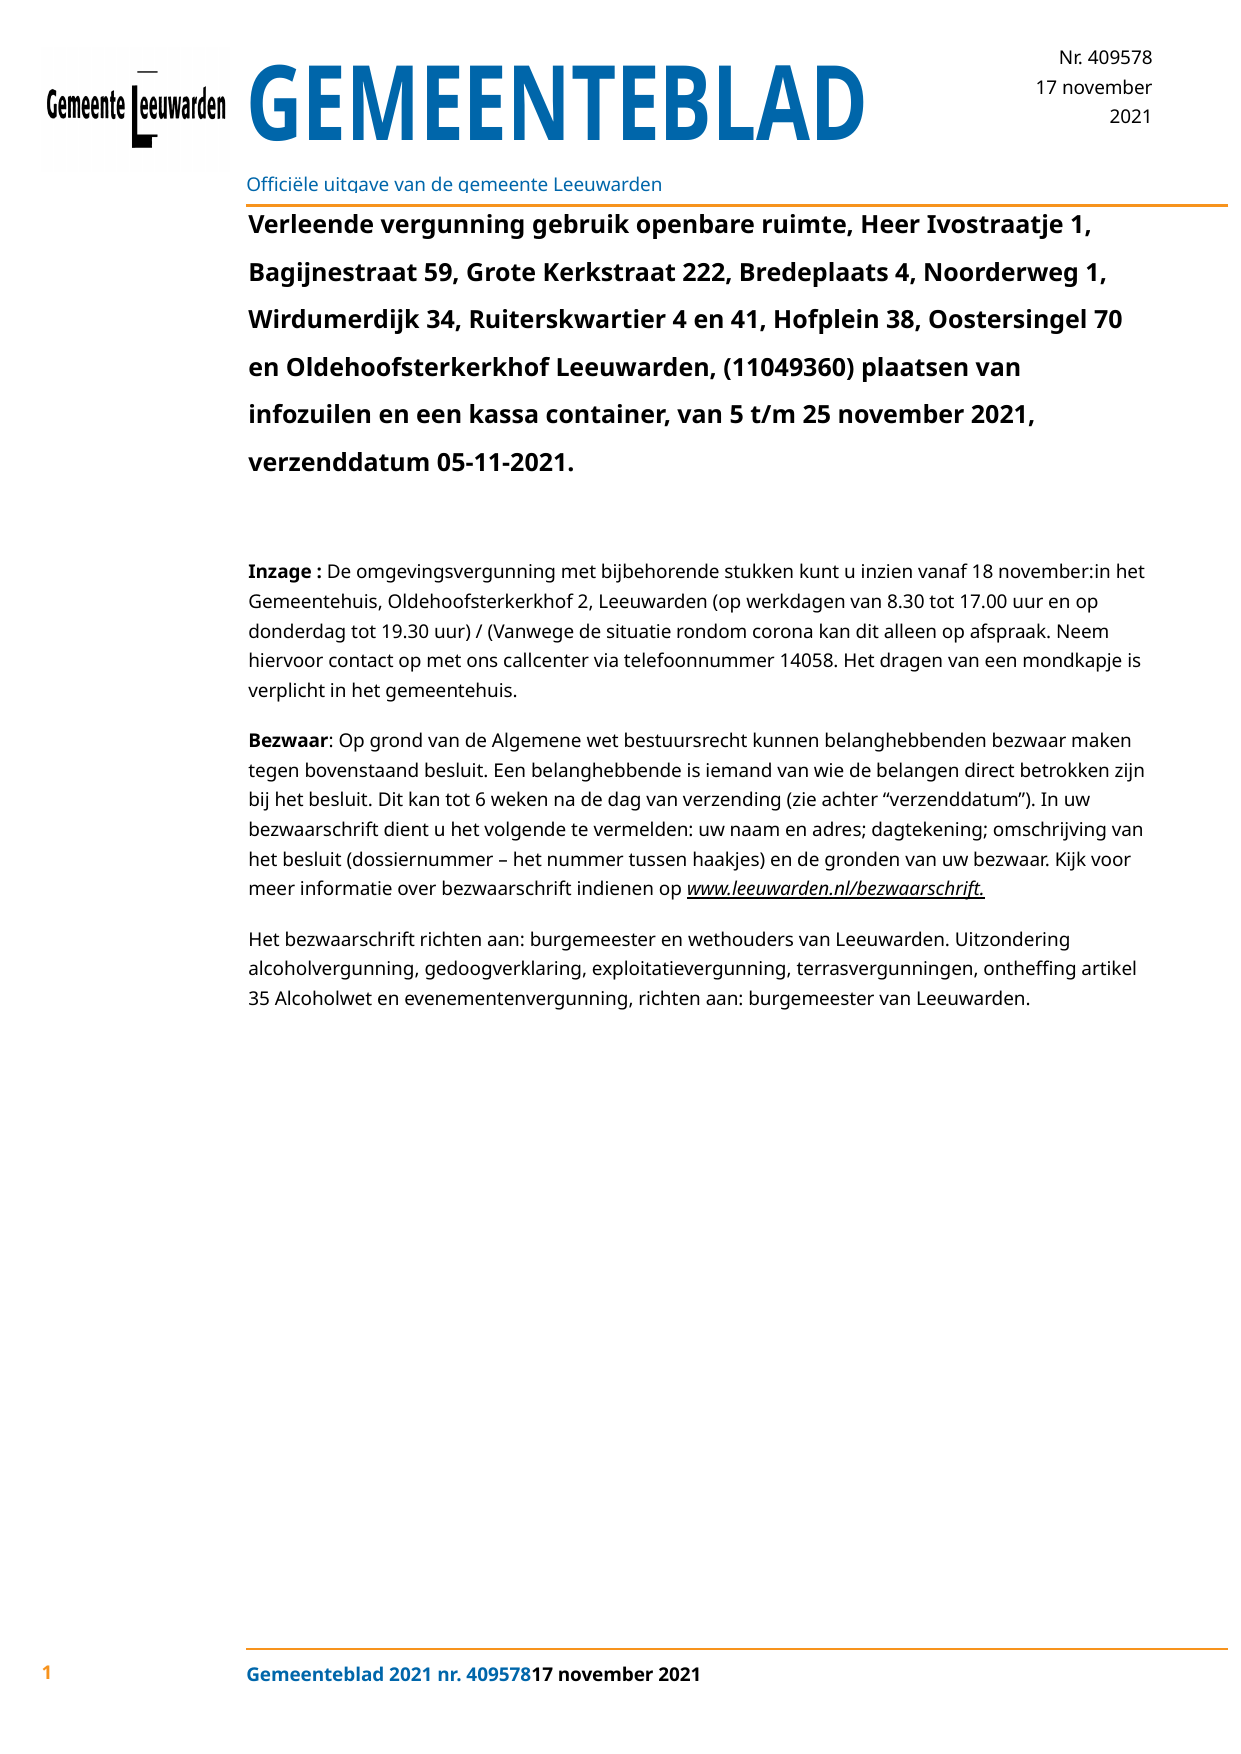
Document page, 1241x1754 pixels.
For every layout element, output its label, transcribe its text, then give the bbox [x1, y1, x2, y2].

text Verleende vergunning gebruik openbare ruimte, Heer Ivostraatje 1, Bagijnestraat 59, Grote Kerkstraat 222, Bredeplaats 4, Noorderweg 1, Wirdumerdijk 34, Ruiterskwartier 4 en 41, Hofplein 38, Oostersingel 70 en Oldehoofsterkerkhof Leeuwarden, (11049360) plaatsen van infozuilen en een kassa container, van 5 t/m 25 november 2021, verzenddatum 05-11-2021. [248, 207, 1152, 479]
text Bezwaar: Op grond van de Algemene wet bestuursrecht kunnen belanghebbenden bezwaar maken tegen bovenstaand besluit. Een belanghebbende is iemand van wie de belangen direct betrokken zijn bij het besluit. Dit kan tot 6 weken na de dag van verzending (zie achter “verzenddatum”). In uw bezwaarschrift dient u het volgende te vermelden: uw naam en adres; dagtekening; omschrijving van het besluit (dossiernummer – het nummer tussen haakjes) en de gronden van uw bezwaar. Kijk voor meer informatie over bezwaarschrift indienen op www.leeuwarden.nl/bezwaarschrift. [248, 727, 1152, 901]
text Inzage : De omgevingsvergunning met bijbehorende stukken kunt u inzien vanaf 18 november:in het Gemeentehuis, Oldehoofsterkerkhof 2, Leeuwarden (op werkdagen van 8.30 tot 17.00 uur en op donderdag tot 19.30 uur) / (Vanwege de situatie rondom corona kan dit alleen op afspraak. Neem hiervoor contact op met ons callcenter via telefoonnummer 14058. Het dragen van een mondkapje is verplicht in het gemeentehuis. [248, 559, 1152, 703]
picture [41, 47, 231, 172]
text Het bezwaarschrift richten aan: burgemeester en wethouders van Leeuwarden. Uitzondering alcoholvergunning, gedoogverklaring, exploitatievergunning, terrasvergunningen, ontheffing artikel 35 Alcoholwet en evenementenvergunning, richten aan: burgemeester van Leeuwarden. [248, 926, 1152, 1011]
